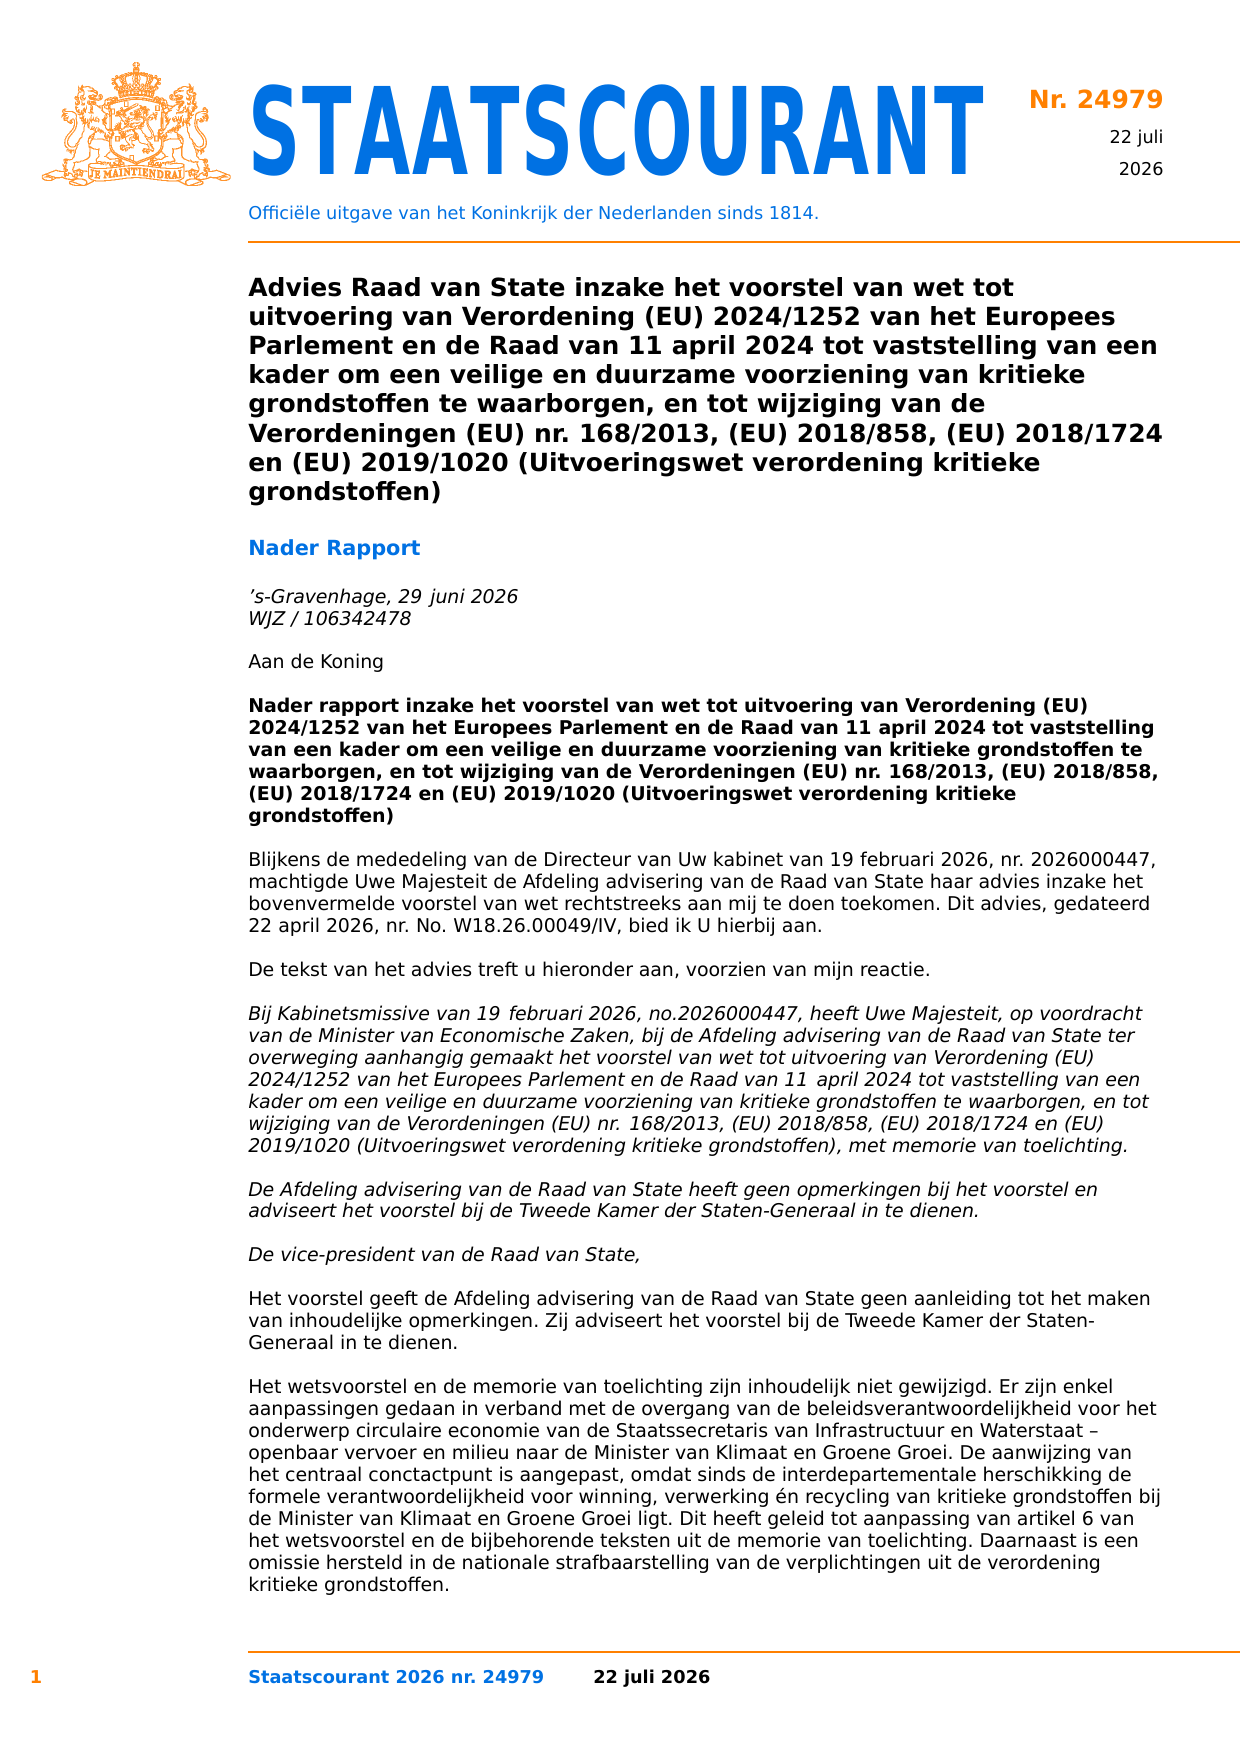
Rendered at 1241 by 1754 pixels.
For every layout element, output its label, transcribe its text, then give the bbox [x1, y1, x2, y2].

text Het voorstel geeft de Afdeling advisering van de Raad van State geen aanleiding tot het maken van inhoudelijke opmerkingen. Zij adviseert het voorstel bij de Tweede Kamer der Staten-Generaal in te dienen. [248, 1288, 1163, 1354]
text WJZ / 106342478 [248, 608, 1163, 629]
subtitle Nader Rapport [248, 536, 1163, 561]
text De vice-president van de Raad van State, [248, 1244, 1163, 1266]
text Blijkens de mededeling van de Directeur van Uw kabinet van 19 februari 2026, nr. 2026000447, machtigde Uwe Majesteit de Afdeling advisering van de Raad van State haar advies inzake het bovenvermelde voorstel van wet rechtstreeks aan mij te doen toekomen. Dit advies, gedateerd 22 april 2026, nr. No. W18.26.00049/IV, bied ik U hierbij aan. [248, 849, 1163, 937]
text ’s-Gravenhage, 29 juni 2026 [248, 586, 1163, 608]
text De Afdeling advisering van de Raad van State heeft geen opmerkingen bij het voorstel en adviseert het voorstel bij de Tweede Kamer der Staten-Generaal in te dienen. [248, 1178, 1163, 1222]
text Nader rapport inzake het voorstel van wet tot uitvoering van Verordening (EU) 2024/1252 van het Europees Parlement en de Raad van 11 april 2024 tot vaststelling van een kader om een veilige en duurzame voorziening van kritieke grondstoffen te waarborgen, en tot wijziging van de Verordeningen (EU) nr. 168/2013, (EU) 2018/858, (EU) 2018/1724 en (EU) 2019/1020 (Uitvoeringswet verordening kritieke grondstoffen) [248, 695, 1163, 827]
text Aan de Koning [248, 651, 1163, 673]
table_cell Officiële uitgave van het Koninkrijk der Nederlanden sinds 1814. [248, 203, 1240, 241]
text Bij Kabinetsmissive van 19 februari 2026, no.2026000447, heeft Uwe Majesteit, op voordracht van de Minister van Economische Zaken, bij de Afdeling advisering van de Raad van State ter overweging aanhangig gemaakt het voorstel van wet tot uitvoering van Verordening (EU) 2024/1252 van het Europees Parlement en de Raad van 11 april 2024 tot vaststelling van een kader om een veilige en duurzame voorziening van kritieke grondstoffen te waarborgen, en tot wijziging van de Verordeningen (EU) nr. 168/2013, (EU) 2018/858, (EU) 2018/1724 en (EU) 2019/1020 (Uitvoeringswet verordening kritieke grondstoffen), met memorie van toelichting. [248, 1003, 1163, 1157]
text Het wetsvoorstel en de memorie van toelichting zijn inhoudelijk niet gewijzigd. Er zijn enkel aanpassingen gedaan in verband met de overgang van de beleidsverantwoordelijkheid voor het onderwerp circulaire economie van de Staatssecretaris van Infrastructuur en Waterstaat – openbaar vervoer en milieu naar de Minister van Klimaat en Groene Groei. De aanwijzing van het centraal conctactpunt is aangepast, omdat sinds de interdepartementale herschikking de formele verantwoordelijkheid voor winning, verwerking én recycling van kritieke grondstoffen bij de Minister van Klimaat en Groene Groei ligt. Dit heeft geleid tot aanpassing van artikel 6 van het wetsvoorstel en de bijbehorende teksten uit de memorie van toelichting. Daarnaast is een omissie hersteld in de nationale strafbaarstelling van de verplichtingen uit de verordening kritieke grondstoffen. [248, 1376, 1163, 1596]
table_cell 22 juli [998, 121, 1240, 153]
table_header STAATSCOURANT [248, 62, 998, 203]
table_header Nr. 24979 [998, 62, 1240, 121]
table_header [25, 62, 248, 241]
subtitle Advies Raad van State inzake het voorstel van wet tot uitvoering van Verordening (EU) 2024/1252 van het Europees Parlement en de Raad van 11 april 2024 tot vaststelling van een kader om een veilige en duurzame voorziening van kritieke grondstoffen te waarborgen, en tot wijziging van de Verordeningen (EU) nr. 168/2013, (EU) 2018/858, (EU) 2018/1724 en (EU) 2019/1020 (Uitvoeringswet verordening kritieke grondstoffen) [248, 273, 1163, 506]
table_cell 2026 [998, 153, 1240, 203]
text De tekst van het advies treft u hieronder aan, voorzien van mijn reactie. [248, 959, 1163, 981]
picture [41, 62, 231, 186]
